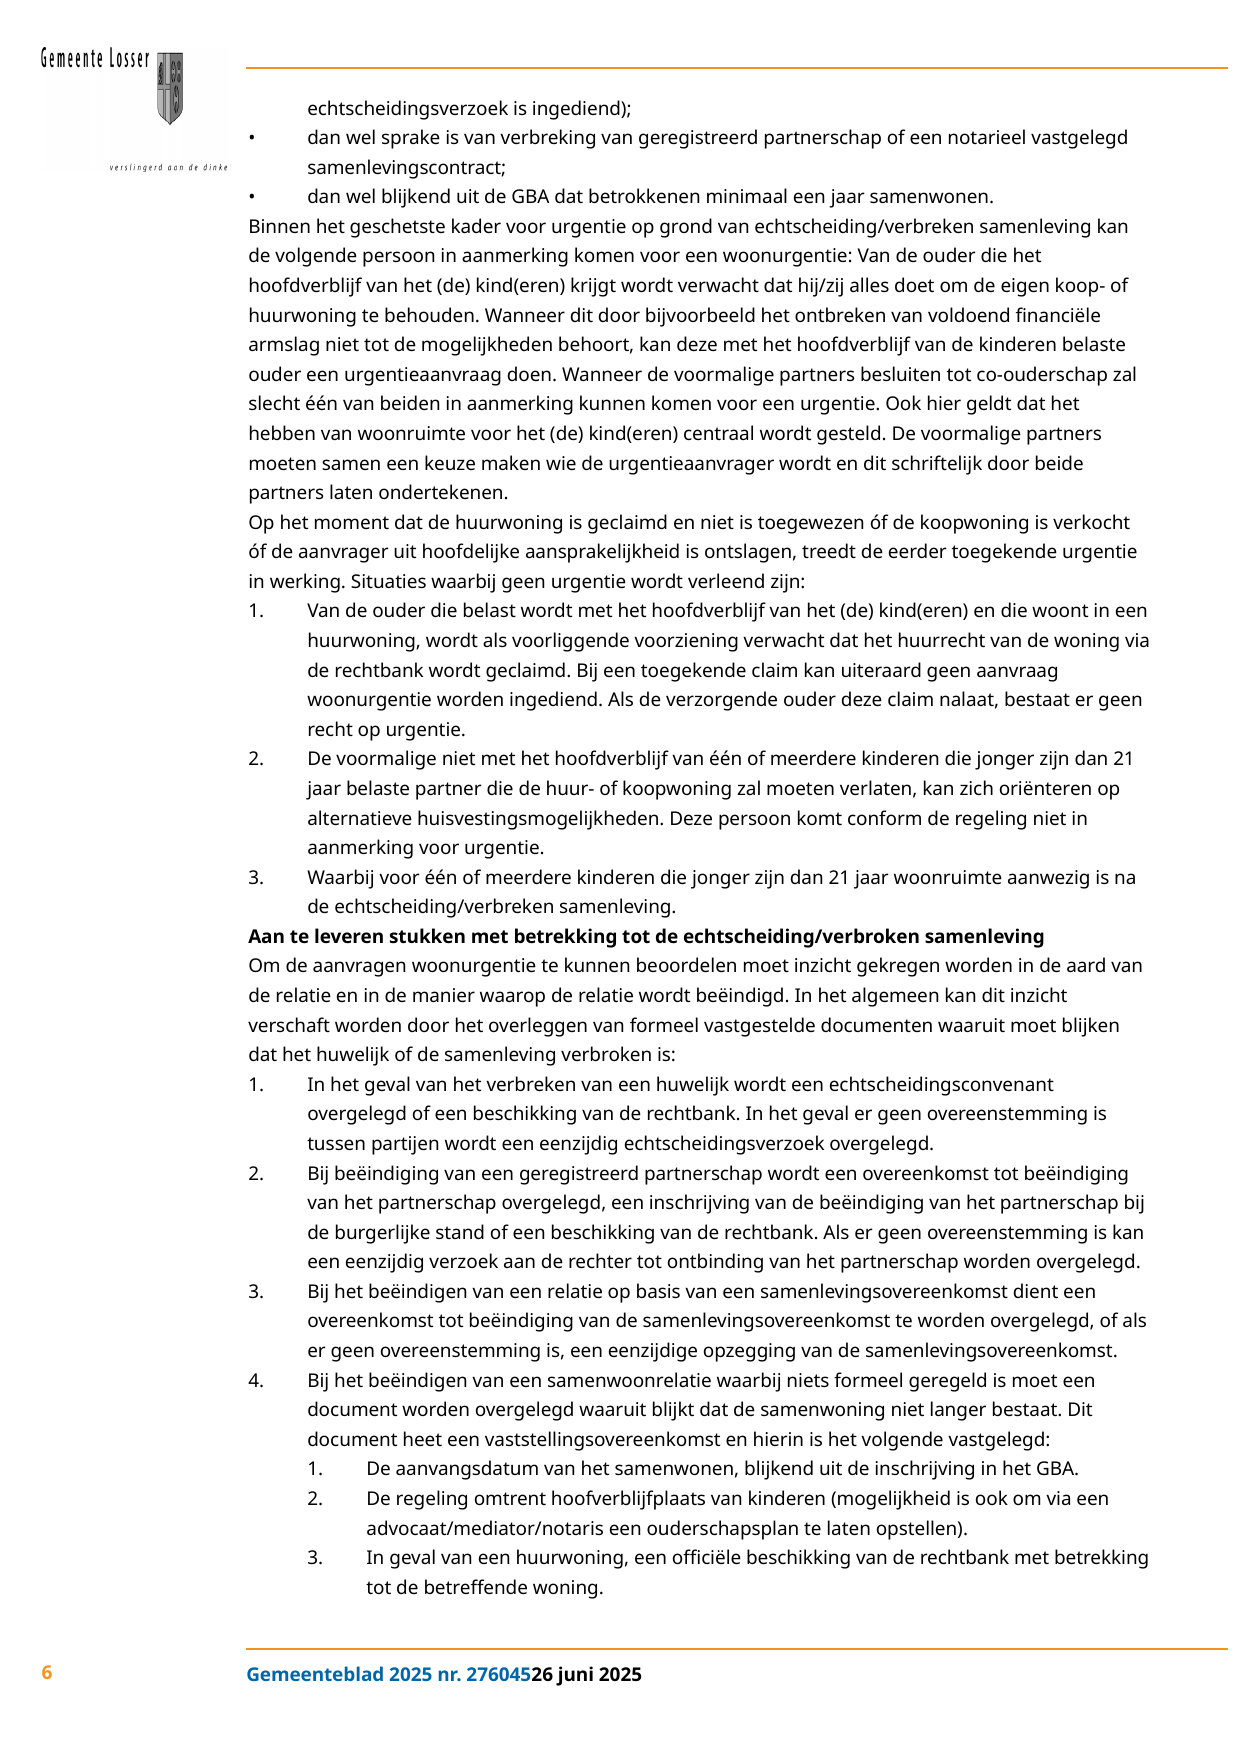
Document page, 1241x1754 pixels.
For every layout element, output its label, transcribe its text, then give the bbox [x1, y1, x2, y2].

picture [41, 47, 231, 172]
list De aanvangsdatum van het samenwonen, blijkend uit de inschrijving in het GBA. [307, 1456, 1152, 1481]
list Bij beëindiging van een geregistreerd partnerschap wordt een overeenkomst tot beëindiging van het partnerschap overgelegd, een inschrijving van de beëindiging van het partnerschap bij de burgerlijke stand of een beschikking van de rechtbank. Als er geen overeenstemming is kan een eenzijdig verzoek aan de rechter tot ontbinding van het partnerschap worden overgelegd. [248, 1160, 1152, 1274]
list In het geval van het verbreken van een huwelijk wordt een echtscheidingsconvenant overgelegd of een beschikking van de rechtbank. In het geval er geen overeenstemming is tussen partijen wordt een eenzijdig echtscheidingsverzoek overgelegd. [248, 1071, 1152, 1156]
text Binnen het geschetste kader voor urgentie op grond van echtscheiding/verbreken samenleving kan de volgende persoon in aanmerking komen voor een woonurgentie: Van de ouder die het hoofdverblijf van het (de) kind(eren) krijgt wordt verwacht dat hij/zij alles doet om de eigen koop- of huurwoning te behouden. Wanneer dit door bijvoorbeeld het ontbreken van voldoend financiële armslag niet tot de mogelijkheden behoort, kan deze met het hoofdverblijf van de kinderen belaste ouder een urgentieaanvraag doen. Wanneer de voormalige partners besluiten tot co-ouderschap zal slecht één van beiden in aanmerking kunnen komen voor een urgentie. Ook hier geldt dat het hebben van woonruimte voor het (de) kind(eren) centraal wordt gesteld. De voormalige partners moeten samen een keuze maken wie de urgentieaanvrager wordt en dit schriftelijk door beide partners laten ondertekenen. [248, 213, 1152, 505]
text Aan te leveren stukken met betrekking tot de echtscheiding/verbroken samenleving [248, 923, 1152, 949]
list Waarbij voor één of meerdere kinderen die jonger zijn dan 21 jaar woonruimte aanwezig is na de echtscheiding/verbreken samenleving. [248, 864, 1152, 919]
list De regeling omtrent hoofverblijfplaats van kinderen (mogelijkheid is ook om via een advocaat/mediator/notaris een ouderschapsplan te laten opstellen). [307, 1485, 1152, 1541]
list Bij het beëindigen van een relatie op basis van een samenlevingsovereenkomst dient een overeenkomst tot beëindiging van de samenlevingsovereenkomst te worden overgelegd, of als er geen overeenstemming is, een eenzijdige opzegging van de samenlevingsovereenkomst. [248, 1278, 1152, 1363]
list dan wel sprake is van verbreking van geregistreerd partnerschap of een notarieel vastgelegd samenlevingscontract; [248, 124, 1152, 180]
list dan wel blijkend uit de GBA dat betrokkenen minimaal een jaar samenwonen. [248, 183, 1152, 209]
text Om de aanvragen woonurgentie te kunnen beoordelen moet inzicht gekregen worden in de aard van de relatie en in de manier waarop de relatie wordt beëindigd. In het algemeen kan dit inzicht verschaft worden door het overleggen van formeel vastgestelde documenten waaruit moet blijken dat het huwelijk of de samenleving verbroken is: [248, 953, 1152, 1067]
text Op het moment dat de huurwoning is geclaimd en niet is toegewezen óf de koopwoning is verkocht óf de aanvrager uit hoofdelijke aansprakelijkheid is ontslagen, treedt de eerder toegekende urgentie in werking. Situaties waarbij geen urgentie wordt verleend zijn: [248, 509, 1152, 594]
list echtscheidingsverzoek is ingediend); [248, 95, 1152, 121]
list Van de ouder die belast wordt met het hoofdverblijf van het (de) kind(eren) en die woont in een huurwoning, wordt als voorliggende voorziening verwacht dat het huurrecht van de woning via de rechtbank wordt geclaimd. Bij een toegekende claim kan uiteraard geen aanvraag woonurgentie worden ingediend. Als de verzorgende ouder deze claim nalaat, bestaat er geen recht op urgentie. [248, 598, 1152, 742]
list In geval van een huurwoning, een officiële beschikking van de rechtbank met betrekking tot de betreffende woning. [307, 1544, 1152, 1600]
list De voormalige niet met het hoofdverblijf van één of meerdere kinderen die jonger zijn dan 21 jaar belaste partner die de huur- of koopwoning zal moeten verlaten, kan zich oriënteren op alternatieve huisvestingsmogelijkheden. Deze persoon komt conform de regeling niet in aanmerking voor urgentie. [248, 746, 1152, 860]
list Bij het beëindigen van een samenwoonrelatie waarbij niets formeel geregeld is moet een document worden overgelegd waaruit blijkt dat de samenwoning niet langer bestaat. Dit document heet een vaststellingsovereenkomst en hierin is het volgende vastgelegd: [248, 1367, 1152, 1452]
